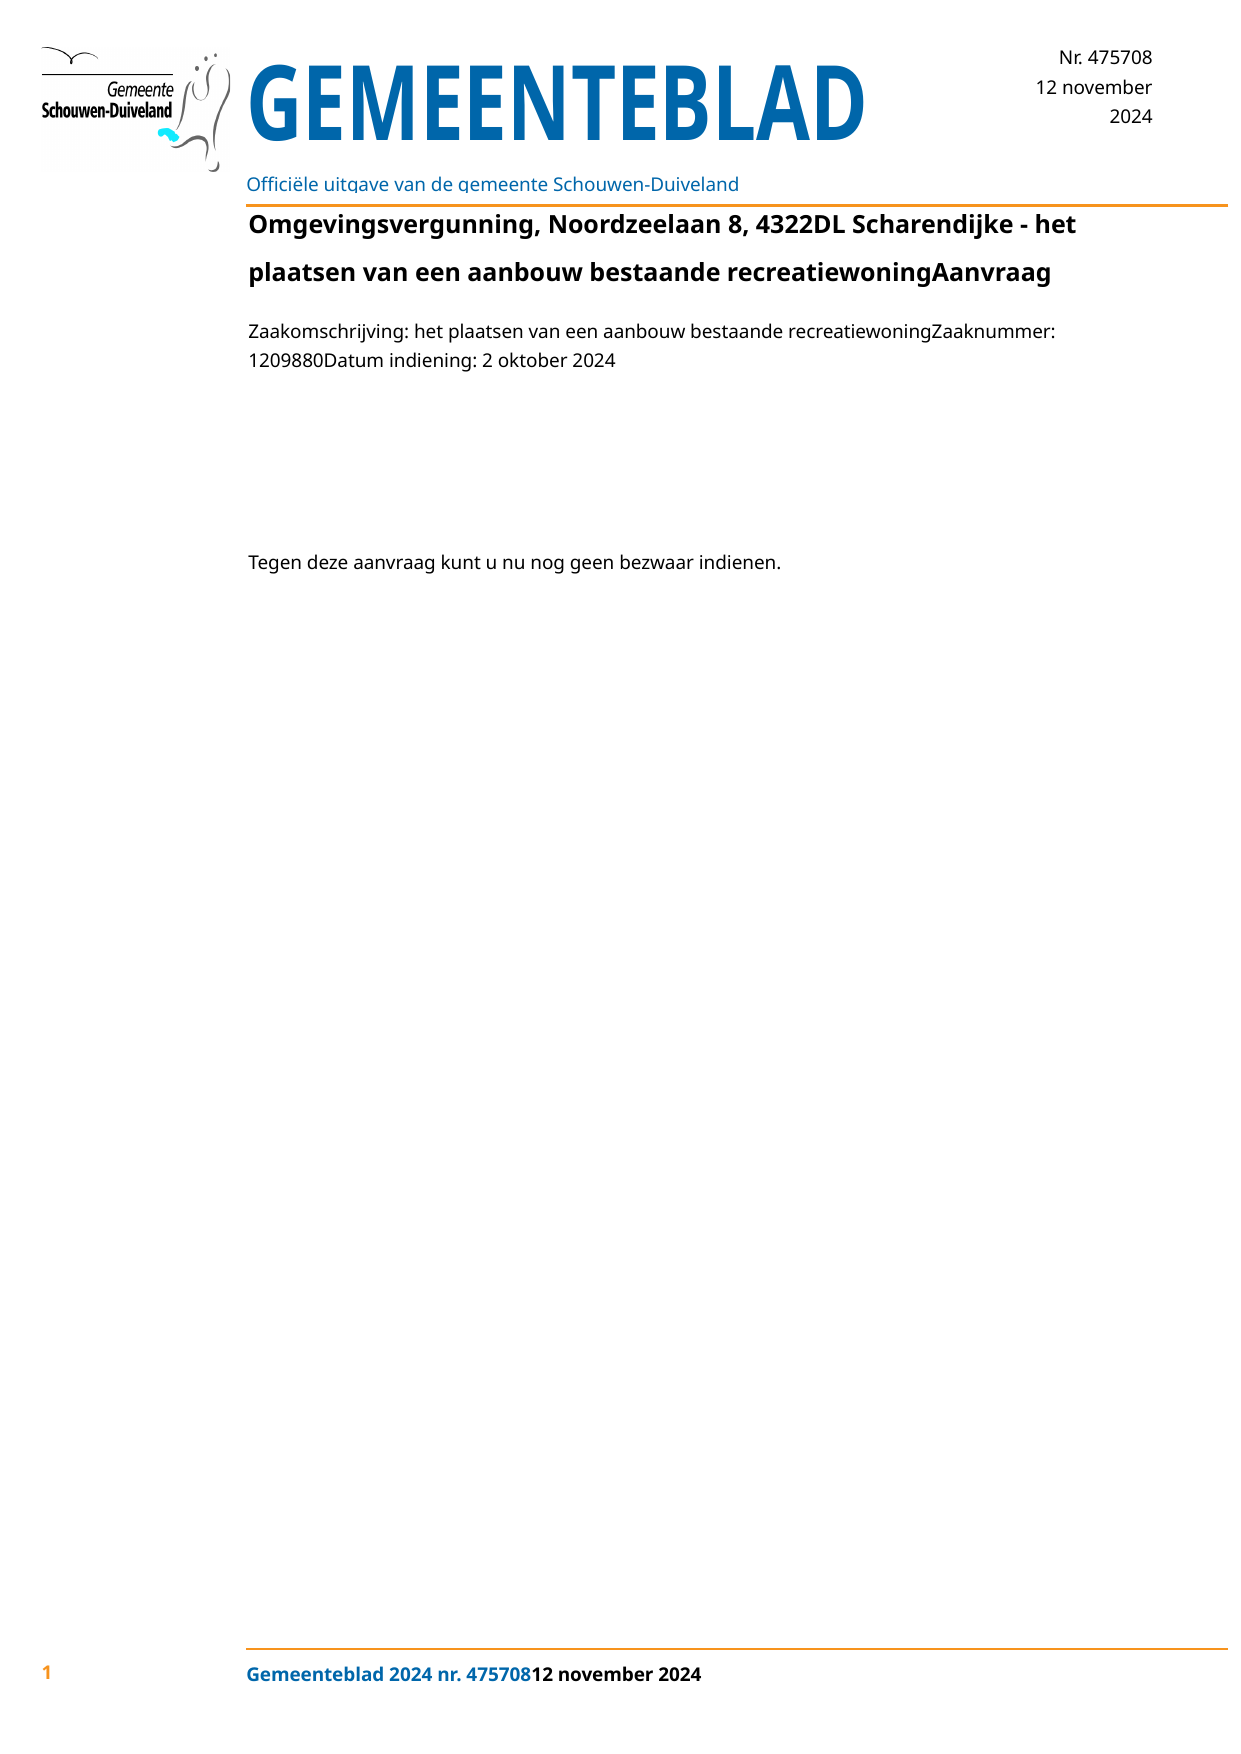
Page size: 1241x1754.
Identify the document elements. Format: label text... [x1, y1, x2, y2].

text Tegen deze aanvraag kunt u nu nog geen bezwaar indienen. [248, 549, 1152, 575]
text Omgevingsvergunning, Noordzeelaan 8, 4322DL Scharendijke - het plaatsen van een aanbouw bestaande recreatiewoningAanvraag [248, 207, 1152, 288]
text Zaakomschrijving: het plaatsen van een aanbouw bestaande recreatiewoningZaaknummer: 1209880Datum indiening: 2 oktober 2024 [248, 318, 1152, 373]
picture [41, 47, 231, 172]
